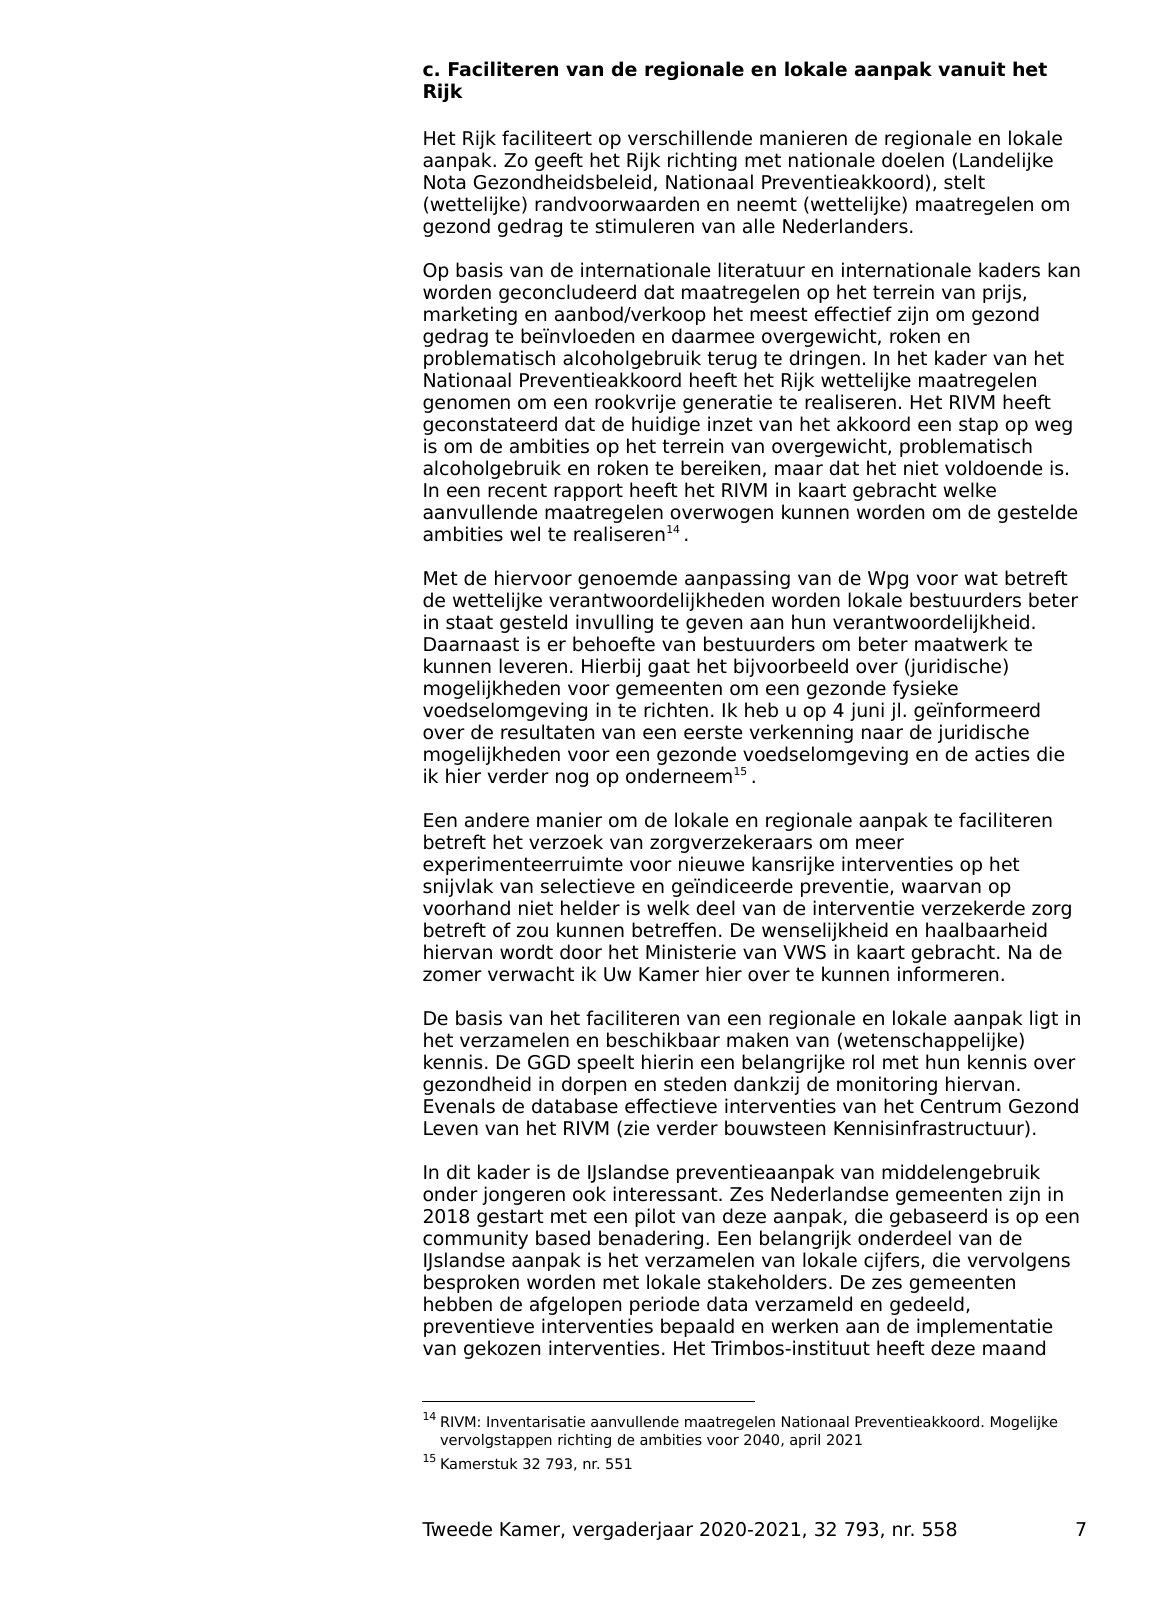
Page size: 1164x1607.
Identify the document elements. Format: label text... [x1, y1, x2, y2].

text Met de hiervoor genoemde aanpassing van de Wpg voor wat betreft de wettelijke verantwoordelijkheden worden lokale bestuurders beter in staat gesteld invulling te geven aan hun verantwoordelijkheid. Daarnaast is er behoefte van bestuurders om beter maatwerk te kunnen leveren. Hierbij gaat het bijvoorbeeld over (juridische) mogelijkheden voor gemeenten om een gezonde fysieke voedselomgeving in te richten. Ik heb u op 4 juni jl. geïnformeerd over de resultaten van een eerste verkenning naar de juridische mogelijkheden voor een gezonde voedselomgeving en de acties die ik hier verder nog op onderneem. [422, 568, 1087, 788]
text De basis van het faciliteren van een regionale en lokale aanpak ligt in het verzamelen en beschikbaar maken van (wetenschappelijke) kennis. De GGD speelt hierin een belangrijke rol met hun kennis over gezondheid in dorpen en steden dankzij de monitoring hiervan. Evenals de database effectieve interventies van het Centrum Gezond Leven van het RIVM (zie verder bouwsteen Kennisinfrastructuur). [422, 1008, 1087, 1140]
text Het Rijk faciliteert op verschillende manieren de regionale en lokale aanpak. Zo geeft het Rijk richting met nationale doelen (Landelijke Nota Gezondheidsbeleid, Nationaal Preventieakkoord), stelt (wettelijke) randvoorwaarden en neemt (wettelijke) maatregelen om gezond gedrag te stimuleren van alle Nederlanders. [422, 128, 1087, 238]
text In dit kader is de IJslandse preventieaanpak van middelengebruik onder jongeren ook interessant. Zes Nederlandse gemeenten zijn in 2018 gestart met een pilot van deze aanpak, die gebaseerd is op een community based benadering. Een belangrijk onderdeel van de IJslandse aanpak is het verzamelen van lokale cijfers, die vervolgens besproken worden met lokale stakeholders. De zes gemeenten hebben de afgelopen periode data verzameld en gedeeld, preventieve interventies bepaald en werken aan de implementatie van gekozen interventies. Het Trimbos-instituut heeft deze maand [422, 1162, 1087, 1360]
text RIVM: Inventarisatie aanvullende maatregelen Nationaal Preventieakkoord. Mogelijke vervolgstappen richting de ambities voor 2040, april 2021 [422, 1410, 1087, 1449]
text Een andere manier om de lokale en regionale aanpak te faciliteren betreft het verzoek van zorgverzekeraars om meer experimenteerruimte voor nieuwe kansrijke interventies op het snijvlak van selectieve en geïndiceerde preventie, waarvan op voorhand niet helder is welk deel van de interventie verzekerde zorg betreft of zou kunnen betreffen. De wenselijkheid en haalbaarheid hiervan wordt door het Ministerie van VWS in kaart gebracht. Na de zomer verwacht ik Uw Kamer hier over te kunnen informeren. [422, 810, 1087, 986]
subtitle c. Faciliteren van de regionale en lokale aanpak vanuit het Rijk [422, 59, 1087, 103]
text Op basis van de internationale literatuur en internationale kaders kan worden geconcludeerd dat maatregelen op het terrein van prijs, marketing en aanbod/verkoop het meest effectief zijn om gezond gedrag te beïnvloeden en daarmee overgewicht, roken en problematisch alcoholgebruik terug te dringen. In het kader van het Nationaal Preventieakkoord heeft het Rijk wettelijke maatregelen genomen om een rookvrije generatie te realiseren. Het RIVM heeft geconstateerd dat de huidige inzet van het akkoord een stap op weg is om de ambities op het terrein van overgewicht, problematisch alcoholgebruik en roken te bereiken, maar dat het niet voldoende is. In een recent rapport heeft het RIVM in kaart gebracht welke aanvullende maatregelen overwogen kunnen worden om de gestelde ambities wel te realiseren. [422, 260, 1087, 546]
text Kamerstuk 32 793, nr. 551 [422, 1452, 1087, 1474]
